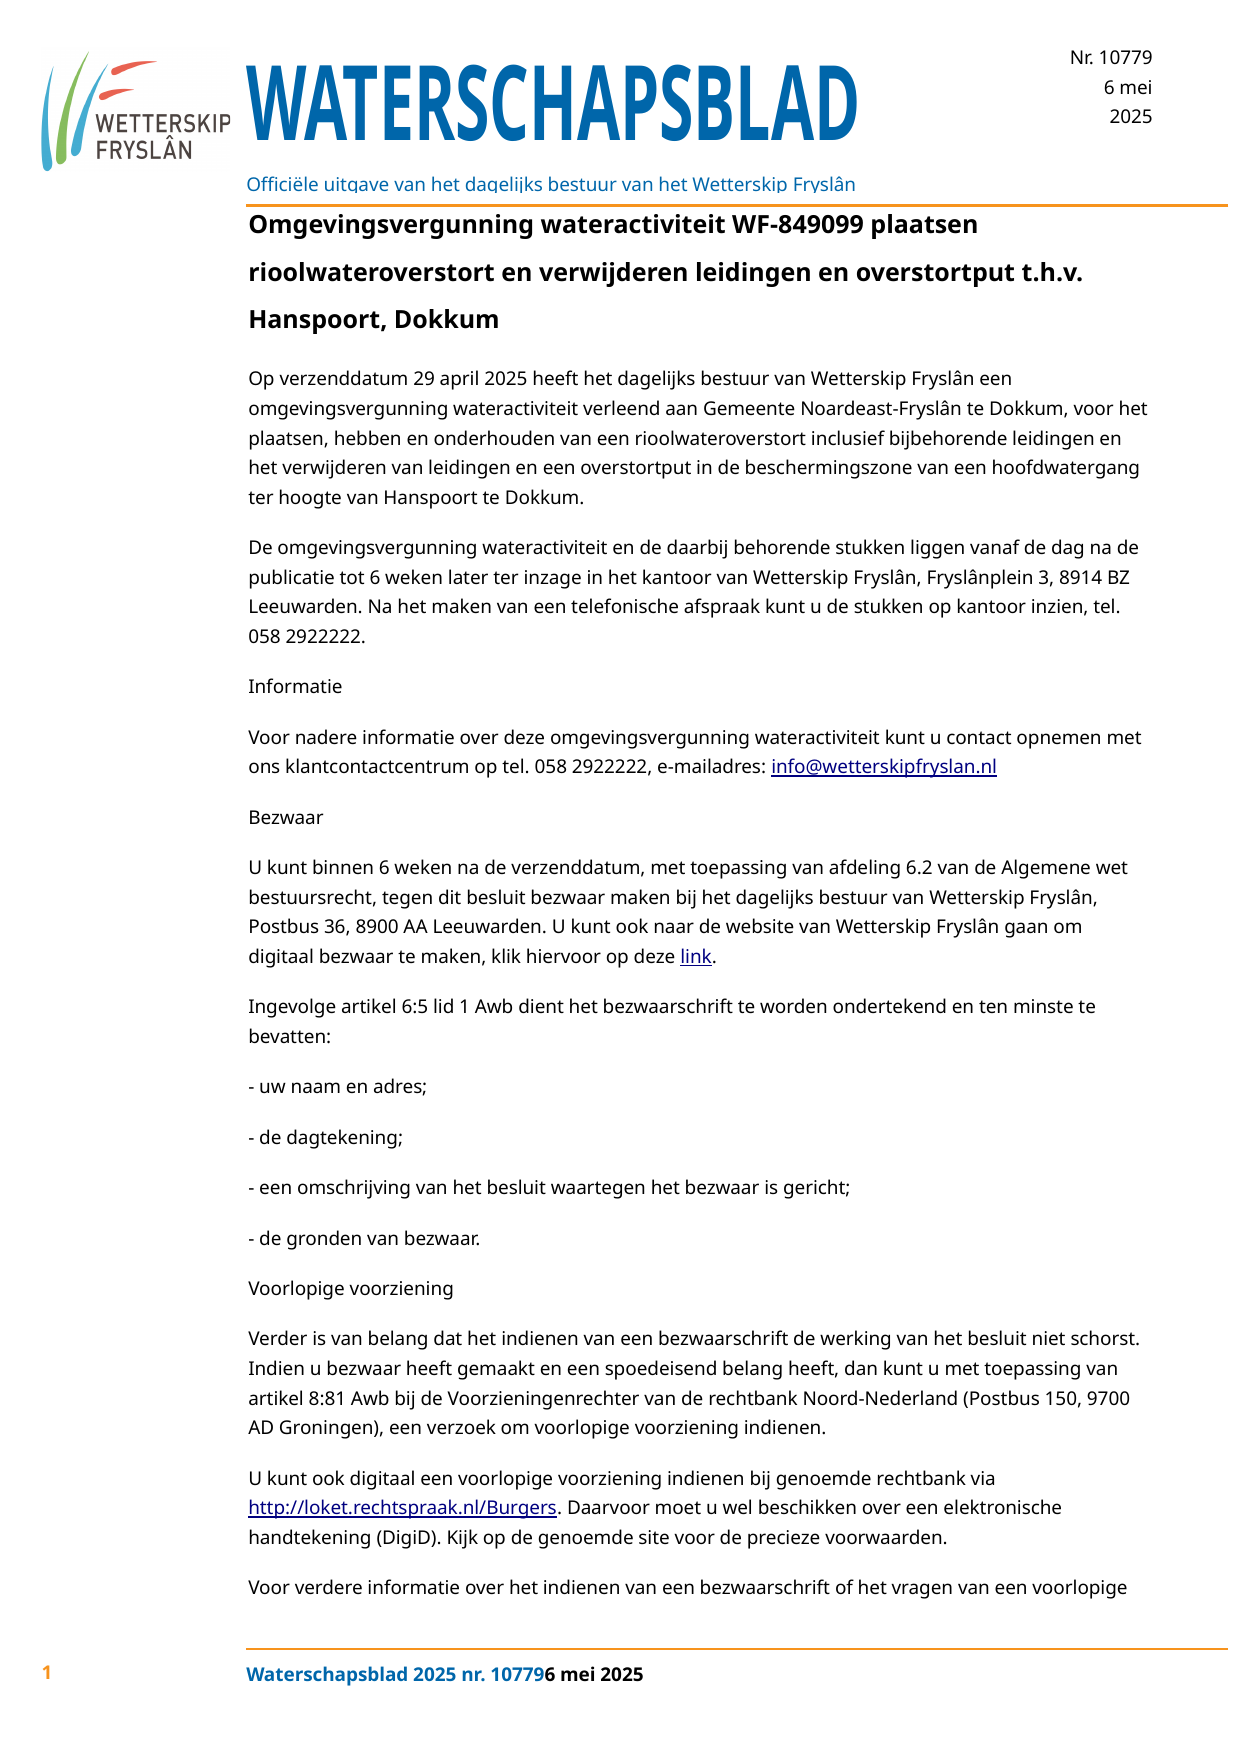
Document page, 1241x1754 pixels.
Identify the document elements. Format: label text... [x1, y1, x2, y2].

text Verder is van belang dat het indienen van een bezwaarschrift de werking van het besluit niet schorst. Indien u bezwaar heeft gemaakt en een spoedeisend belang heeft, dan kunt u met toepassing van artikel 8:81 Awb bij de Voorzieningenrechter van de rechtbank Noord-Nederland (Postbus 150, 9700 AD Groningen), een verzoek om voorlopige voorziening indienen. [248, 1326, 1152, 1440]
text Omgevingsvergunning wateractiviteit WF-849099 plaatsen rioolwateroverstort en verwijderen leidingen en overstortput t.h.v. Hanspoort, Dokkum [248, 207, 1152, 336]
text - uw naam en adres; [248, 1073, 1152, 1099]
text Ingevolge artikel 6:5 lid 1 Awb dient het bezwaarschrift te worden ondertekend en ten minste te bevatten: [248, 993, 1152, 1049]
text - de dagtekening; [248, 1124, 1152, 1149]
text De omgevingsvergunning wateractiviteit en de daarbij behorende stukken liggen vanaf de dag na de publicatie tot 6 weken later ter inzage in het kantoor van Wetterskip Fryslân, Fryslânplein 3, 8914 BZ Leeuwarden. Na het maken van een telefonische afspraak kunt u de stukken op kantoor inzien, tel. 058 2922222. [248, 534, 1152, 649]
text Voor nadere informatie over deze omgevingsvergunning wateractiviteit kunt u contact opnemen met ons klantcontactcentrum op tel. 058 2922222, e-mailadres: info@wetterskipfryslan.nl [248, 724, 1152, 779]
text Op verzenddatum 29 april 2025 heeft het dagelijks bestuur van Wetterskip Fryslân een omgevingsvergunning wateractiviteit verleend aan Gemeente Noardeast-Fryslân te Dokkum, voor het plaatsen, hebben en onderhouden van een rioolwateroverstort inclusief bijbehorende leidingen en het verwijderen van leidingen en een overstortput in de beschermingszone van een hoofdwatergang ter hoogte van Hanspoort te Dokkum. [248, 366, 1152, 509]
text U kunt binnen 6 weken na de verzenddatum, met toepassing van afdeling 6.2 van de Algemene wet bestuursrecht, tegen dit besluit bezwaar maken bij het dagelijks bestuur van Wetterskip Fryslân, Postbus 36, 8900 AA Leeuwarden. U kunt ook naar de website van Wetterskip Fryslân gaan om digitaal bezwaar te maken, klik hiervoor op deze link. [248, 854, 1152, 969]
text Informatie [248, 673, 1152, 699]
text Voor verdere informatie over het indienen van een bezwaarschrift of het vragen van een voorlopige [248, 1574, 1152, 1600]
picture [41, 47, 231, 172]
text Bezwaar [248, 804, 1152, 829]
text - een omschrijving van het besluit waartegen het bezwaar is gericht; [248, 1174, 1152, 1200]
text Voorlopige voorziening [248, 1275, 1152, 1301]
text U kunt ook digitaal een voorlopige voorziening indienen bij genoemde rechtbank via http://loket.rechtspraak.nl/Burgers. Daarvoor moet u wel beschikken over een elektronische handtekening (DigiD). Kijk op de genoemde site voor de precieze voorwaarden. [248, 1465, 1152, 1549]
text - de gronden van bezwaar. [248, 1225, 1152, 1250]
